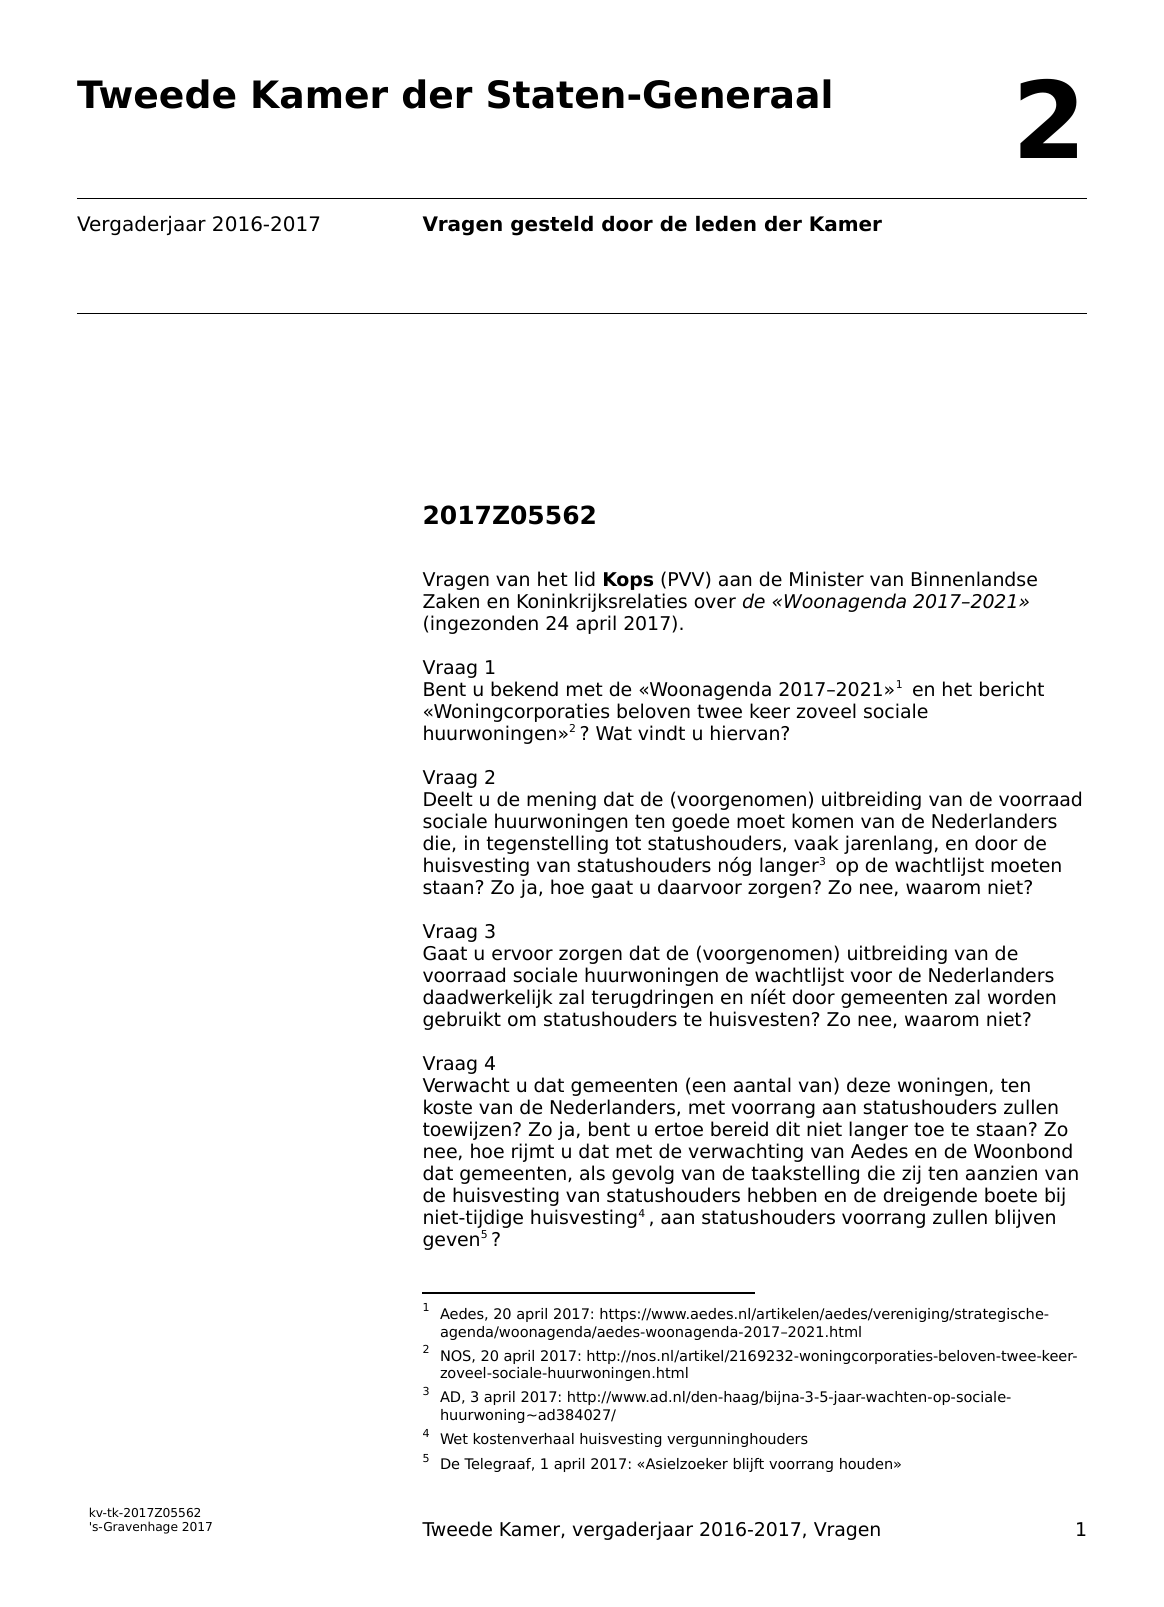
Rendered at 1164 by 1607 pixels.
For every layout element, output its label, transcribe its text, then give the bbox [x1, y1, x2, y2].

text 2017Z05562 [422, 501, 1087, 531]
text Wet kostenverhaal huisvesting vergunninghouders [422, 1427, 1087, 1449]
table_header Tweede Kamer der Staten-Generaal [77, 59, 886, 198]
text Vraag 3 [422, 921, 1087, 943]
text Aedes, 20 april 2017: https://www.aedes.nl/artikelen/aedes/vereniging/strategische-agenda/woonagenda/aedes-woonagenda-2017–2021.html [422, 1302, 1087, 1341]
text Vraag 4 [422, 1053, 1087, 1075]
text De Telegraaf, 1 april 2017: «Asielzoeker blijft voorrang houden» [422, 1452, 1087, 1474]
text Vragen van het lid Kops (PVV) aan de Minister van Binnenlandse Zaken en Koninkrijksrelaties over de «Woonagenda 2017–2021» (ingezonden 24 april 2017). [422, 569, 1087, 635]
text kv-tk-2017Z05562 [88, 1506, 323, 1520]
text Gaat u ervoor zorgen dat de (voorgenomen) uitbreiding van de voorraad sociale huurwoningen de wachtlijst voor de Nederlanders daadwerkelijk zal terugdringen en níét door gemeenten zal worden gebruikt om statushouders te huisvesten? Zo nee, waarom niet? [422, 943, 1087, 1031]
table_header 2 [886, 59, 1087, 198]
text Deelt u de mening dat de (voorgenomen) uitbreiding van de voorraad sociale huurwoningen ten goede moet komen van de Nederlanders die, in tegenstelling tot statushouders, vaak jarenlang, en door de huisvesting van statushouders nóg langer op de wachtlijst moeten staan? Zo ja, hoe gaat u daarvoor zorgen? Zo nee, waarom niet? [422, 789, 1087, 899]
text Vraag 2 [422, 767, 1087, 789]
text Vraag 1 [422, 657, 1087, 679]
text Bent u bekend met de «Woonagenda 2017–2021» en het bericht «Woningcorporaties beloven twee keer zoveel sociale huurwoningen»? Wat vindt u hiervan? [422, 679, 1087, 745]
table_cell Vergaderjaar 2016-2017 [77, 199, 422, 313]
text NOS, 20 april 2017: http://nos.nl/artikel/2169232-woningcorporaties-beloven-twee-keer-zoveel-sociale-huurwoningen.html [422, 1343, 1087, 1382]
text Verwacht u dat gemeenten (een aantal van) deze woningen, ten koste van de Nederlanders, met voorrang aan statushouders zullen toewijzen? Zo ja, bent u ertoe bereid dit niet langer toe te staan? Zo nee, hoe rijmt u dat met de verwachting van Aedes en de Woonbond dat gemeenten, als gevolg van de taakstelling die zij ten aanzien van de huisvesting van statushouders hebben en de dreigende boete bij niet-tijdige huisvesting, aan statushouders voorrang zullen blijven geven? [422, 1075, 1087, 1251]
text AD, 3 april 2017: http://www.ad.nl/den-haag/bijna-3-5-jaar-wachten-op-sociale-huurwoning~ad384027/ [422, 1385, 1087, 1424]
table_cell Vragen gesteld door de leden der Kamer [422, 199, 1087, 313]
text 's-Gravenhage 2017 [88, 1520, 323, 1534]
